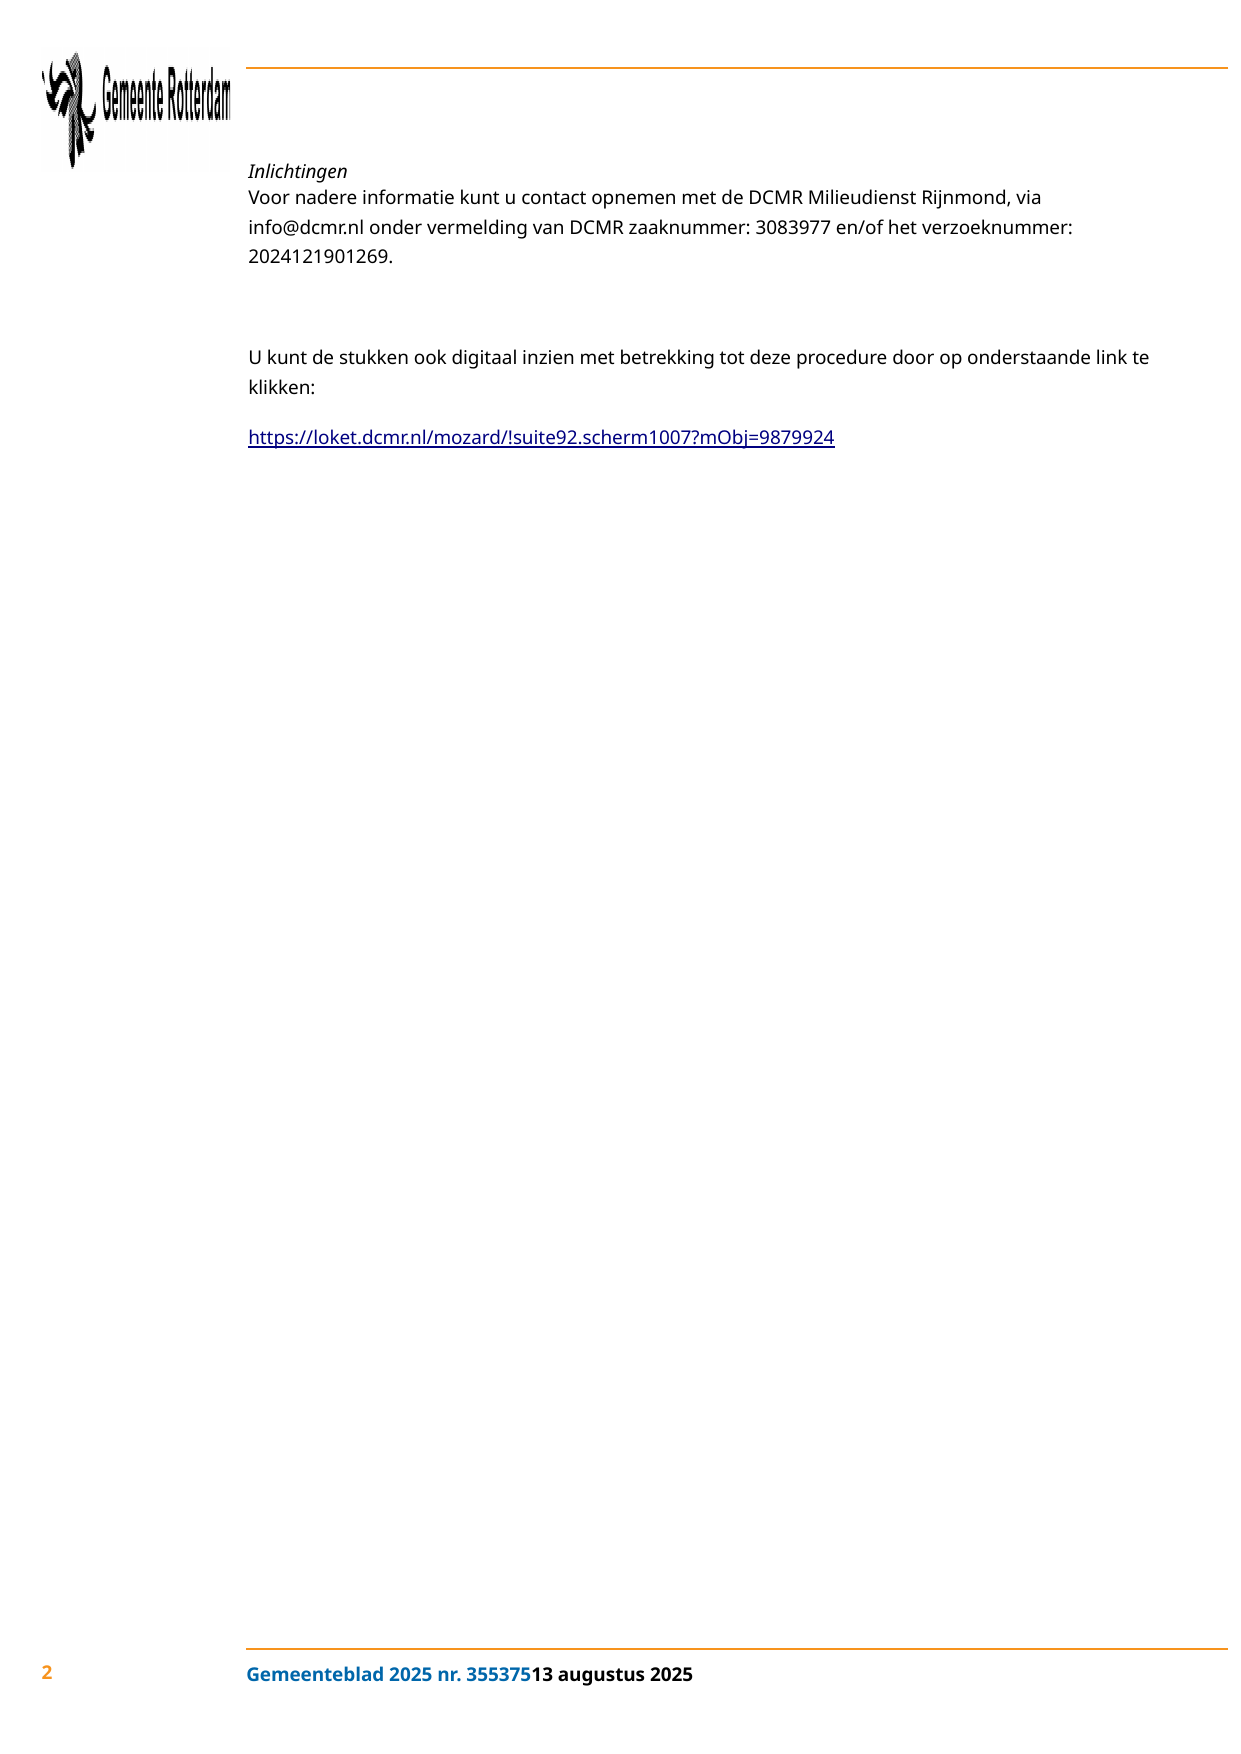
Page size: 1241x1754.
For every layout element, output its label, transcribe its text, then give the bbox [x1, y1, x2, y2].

text Voor nadere informatie kunt u contact opnemen met de DCMR Milieudienst Rijnmond, via info@dcmr.nl onder vermelding van DCMR zaaknummer: 3083977 en/of het verzoeknummer: 2024121901269. [248, 184, 1152, 269]
text Inlichtingen [248, 159, 1152, 184]
picture [41, 47, 231, 172]
text https://loket.dcmr.nl/mozard/!suite92.scherm1007?mObj=9879924 [248, 424, 1152, 450]
text U kunt de stukken ook digitaal inzien met betrekking tot deze procedure door op onderstaande link te klikken: [248, 344, 1152, 400]
